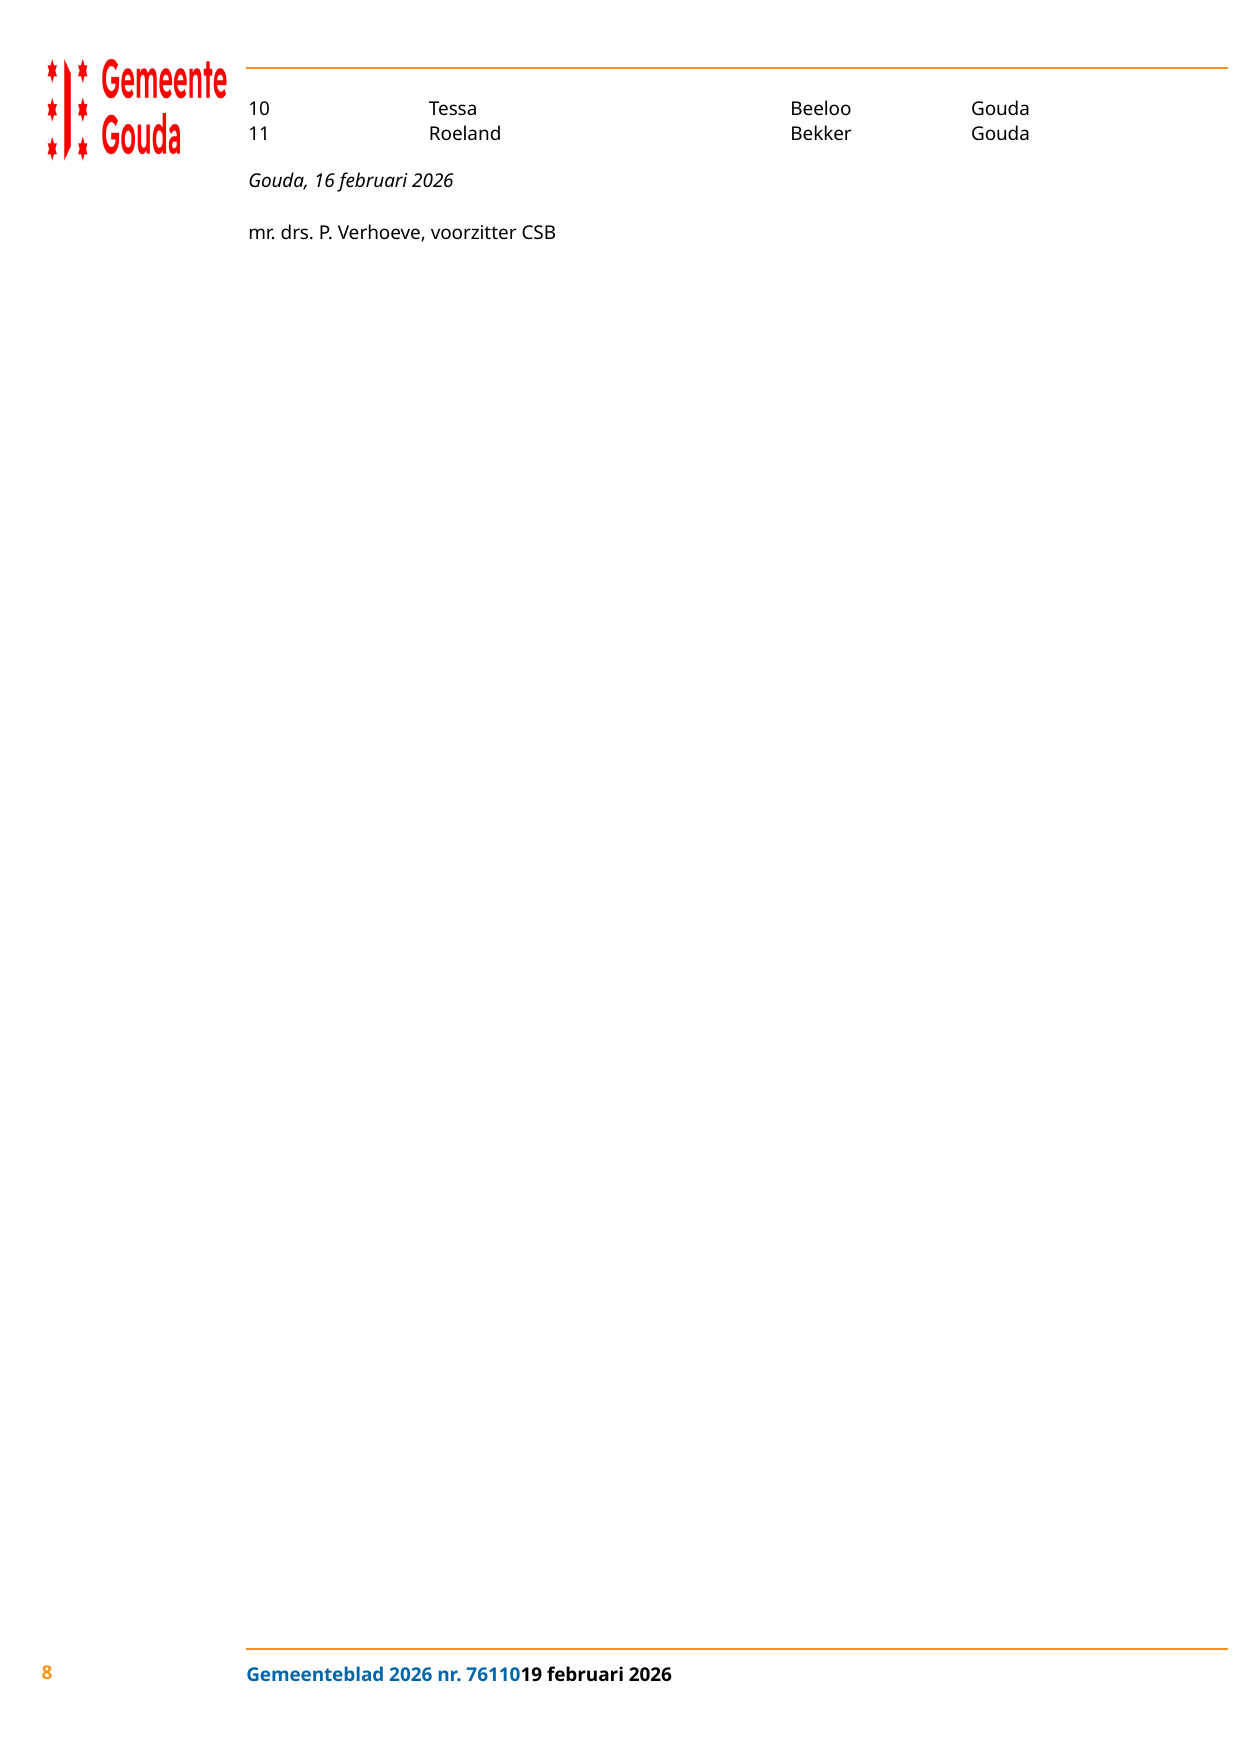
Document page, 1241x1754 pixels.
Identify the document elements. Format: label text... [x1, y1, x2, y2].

table_cell 10 [248, 95, 429, 121]
table_cell Gouda [971, 121, 1152, 146]
table_cell Beeloo [790, 95, 971, 121]
table_cell 11 [248, 121, 429, 146]
table_cell [609, 95, 790, 121]
picture [41, 47, 231, 172]
table_cell Roeland [429, 121, 609, 146]
table_cell Tessa [429, 95, 609, 121]
text mr. drs. P. Verhoeve, voorzitter CSB [248, 219, 1152, 245]
table_cell [609, 121, 790, 146]
text Gouda, 16 februari 2026 [248, 168, 1152, 193]
table_cell Bekker [790, 121, 971, 146]
table_cell Gouda [971, 95, 1152, 121]
